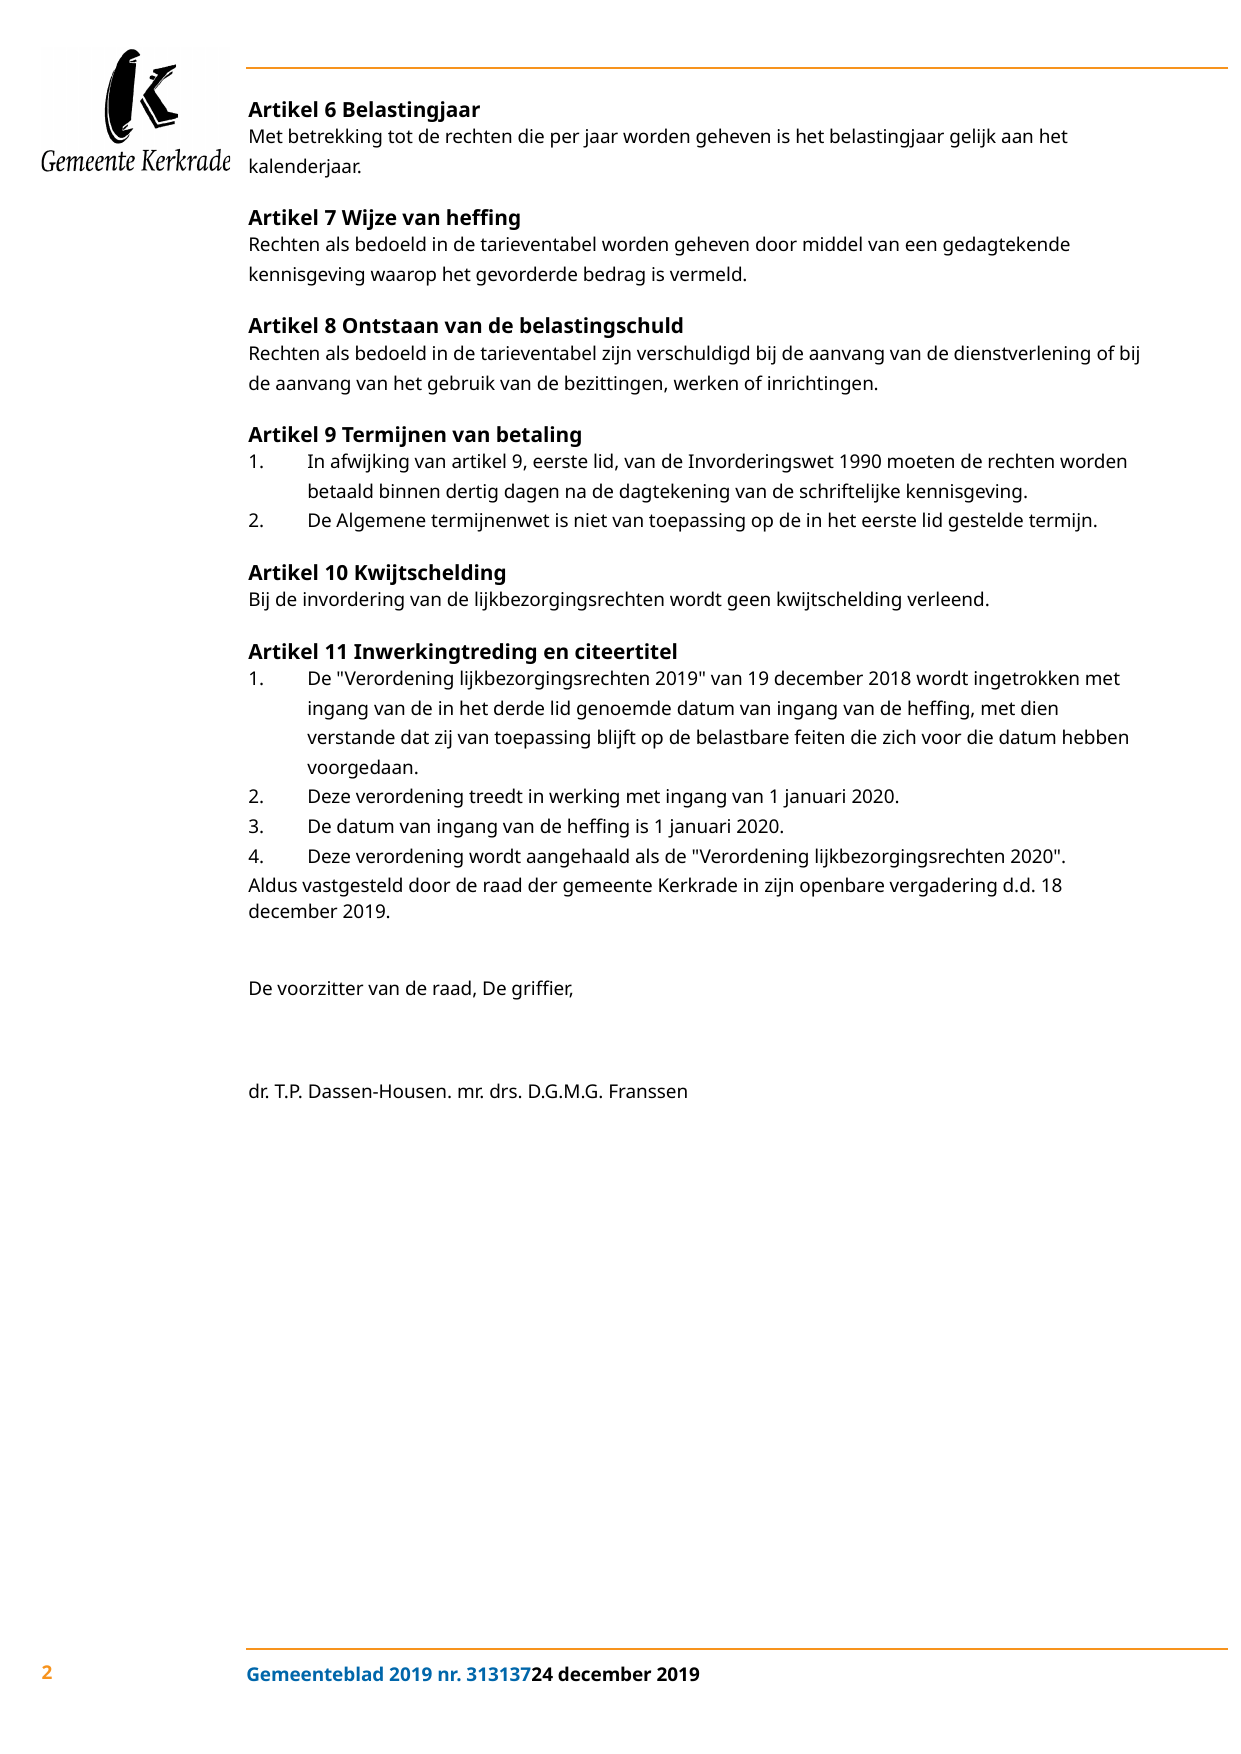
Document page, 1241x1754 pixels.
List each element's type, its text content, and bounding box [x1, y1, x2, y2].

text Met betrekking tot de rechten die per jaar worden geheven is het belastingjaar gelijk aan het kalenderjaar. [248, 123, 1152, 178]
text Artikel 8 Ontstaan van de belastingschuld [248, 312, 1152, 340]
text Bij de invordering van de lijkbezorgingsrechten wordt geen kwijtschelding verleend. [248, 587, 1152, 612]
list Deze verordening treedt in werking met ingang van 1 januari 2020. [248, 784, 1152, 809]
list De datum van ingang van de heffing is 1 januari 2020. [248, 813, 1152, 839]
list Deze verordening wordt aangehaald als de "Verordening lijkbezorgingsrechten 2020". [248, 843, 1152, 869]
text Rechten als bedoeld in de tarieventabel worden geheven door middel van een gedagtekende kennisgeving waarop het gevorderde bedrag is vermeld. [248, 232, 1152, 287]
picture [41, 47, 231, 172]
text Artikel 7 Wijze van heffing [248, 203, 1152, 232]
list De Algemene termijnenwet is niet van toepassing op de in het eerste lid gestelde termijn. [248, 508, 1152, 533]
text Artikel 10 Kwijtschelding [248, 558, 1152, 587]
text Aldus vastgesteld door de raad der gemeente Kerkrade in zijn openbare vergadering d.d. 18 december 2019. [248, 872, 1152, 924]
text dr. T.P. Dassen-Housen. mr. drs. D.G.M.G. Franssen [248, 1078, 1152, 1104]
list De "Verordening lijkbezorgingsrechten 2019" van 19 december 2018 wordt ingetrokken met ingang van de in het derde lid genoemde datum van ingang van de heffing, met dien verstande dat zij van toepassing blijft op de belastbare feiten die zich voor die datum hebben voorgedaan. [248, 665, 1152, 780]
list In afwijking van artikel 9, eerste lid, van de Invorderingswet 1990 moeten de rechten worden betaald binnen dertig dagen na de dagtekening van de schriftelijke kennisgeving. [248, 448, 1152, 504]
text Artikel 11 Inwerkingtreding en citeertitel [248, 637, 1152, 665]
text Artikel 6 Belastingjaar [248, 95, 1152, 123]
text De voorzitter van de raad, De griffier, [248, 975, 1152, 1001]
text Rechten als bedoeld in de tarieventabel zijn verschuldigd bij de aanvang van de dienstverlening of bij de aanvang van het gebruik van de bezittingen, werken of inrichtingen. [248, 340, 1152, 395]
text Artikel 9 Termijnen van betaling [248, 420, 1152, 448]
